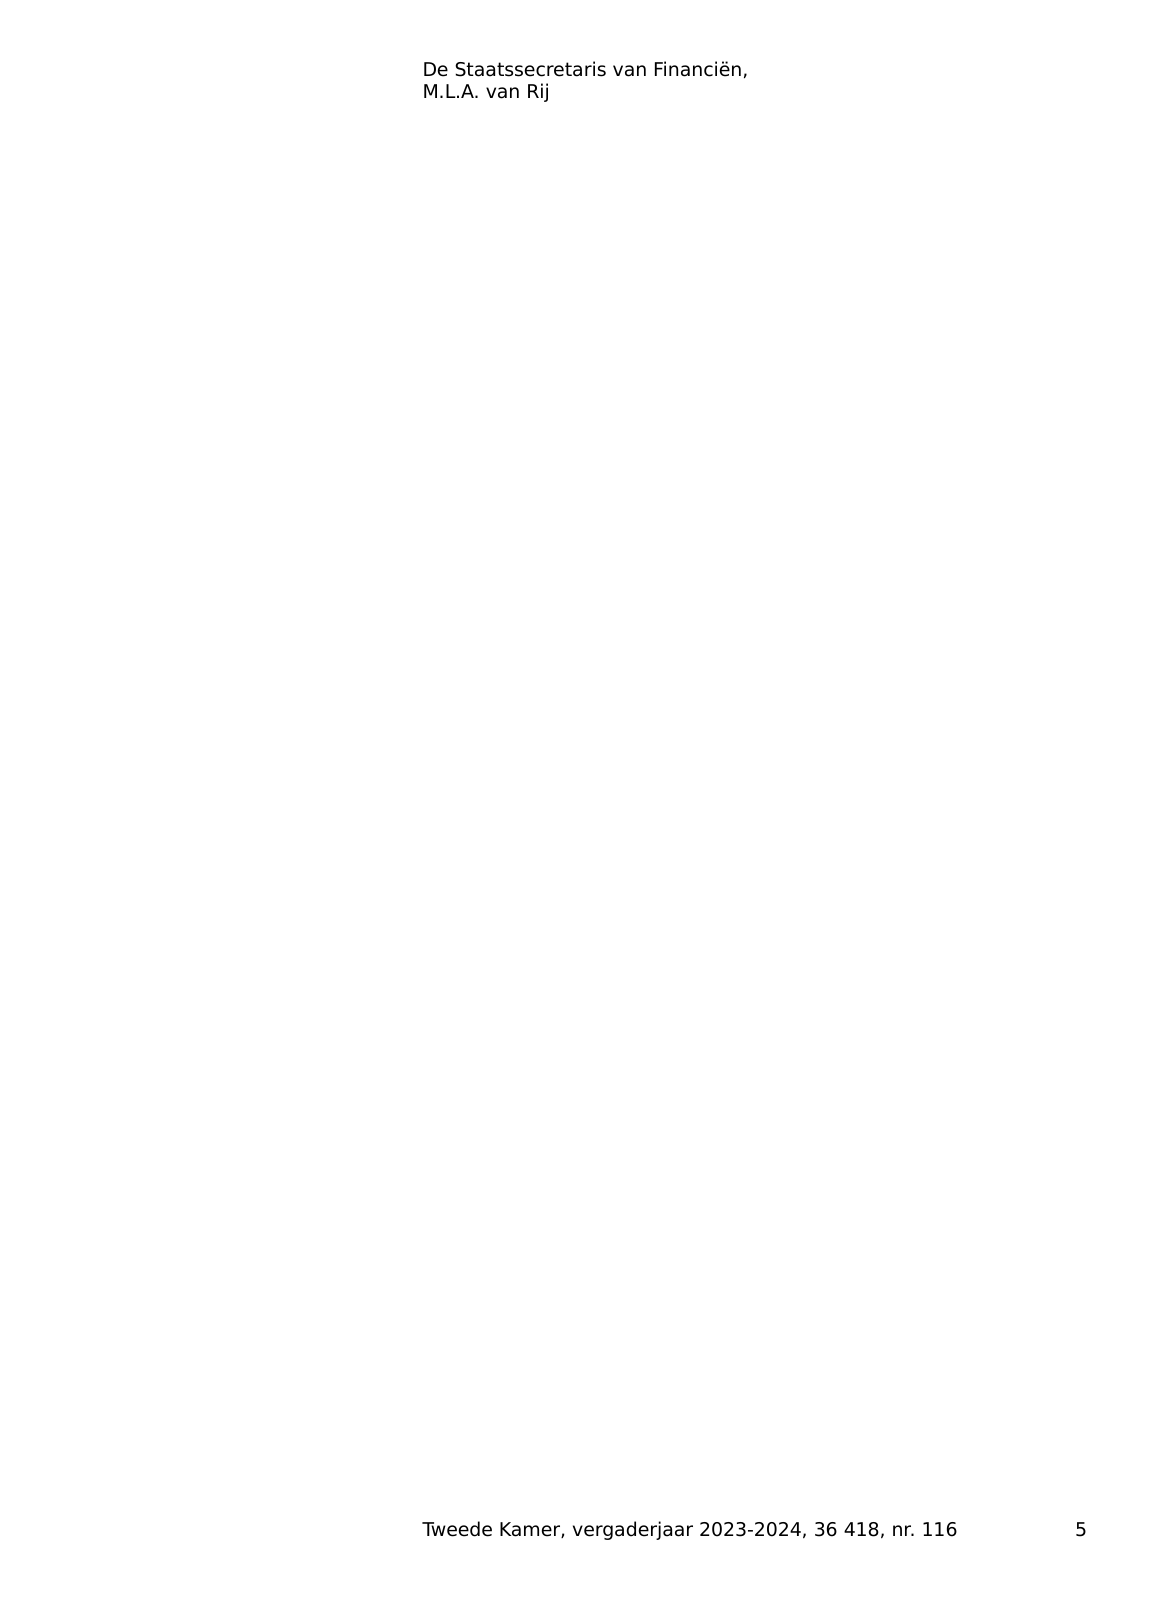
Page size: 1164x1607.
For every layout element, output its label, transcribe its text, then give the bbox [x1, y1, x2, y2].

text De Staatssecretaris van Financiën, M.L.A. van Rij [422, 59, 1087, 103]
